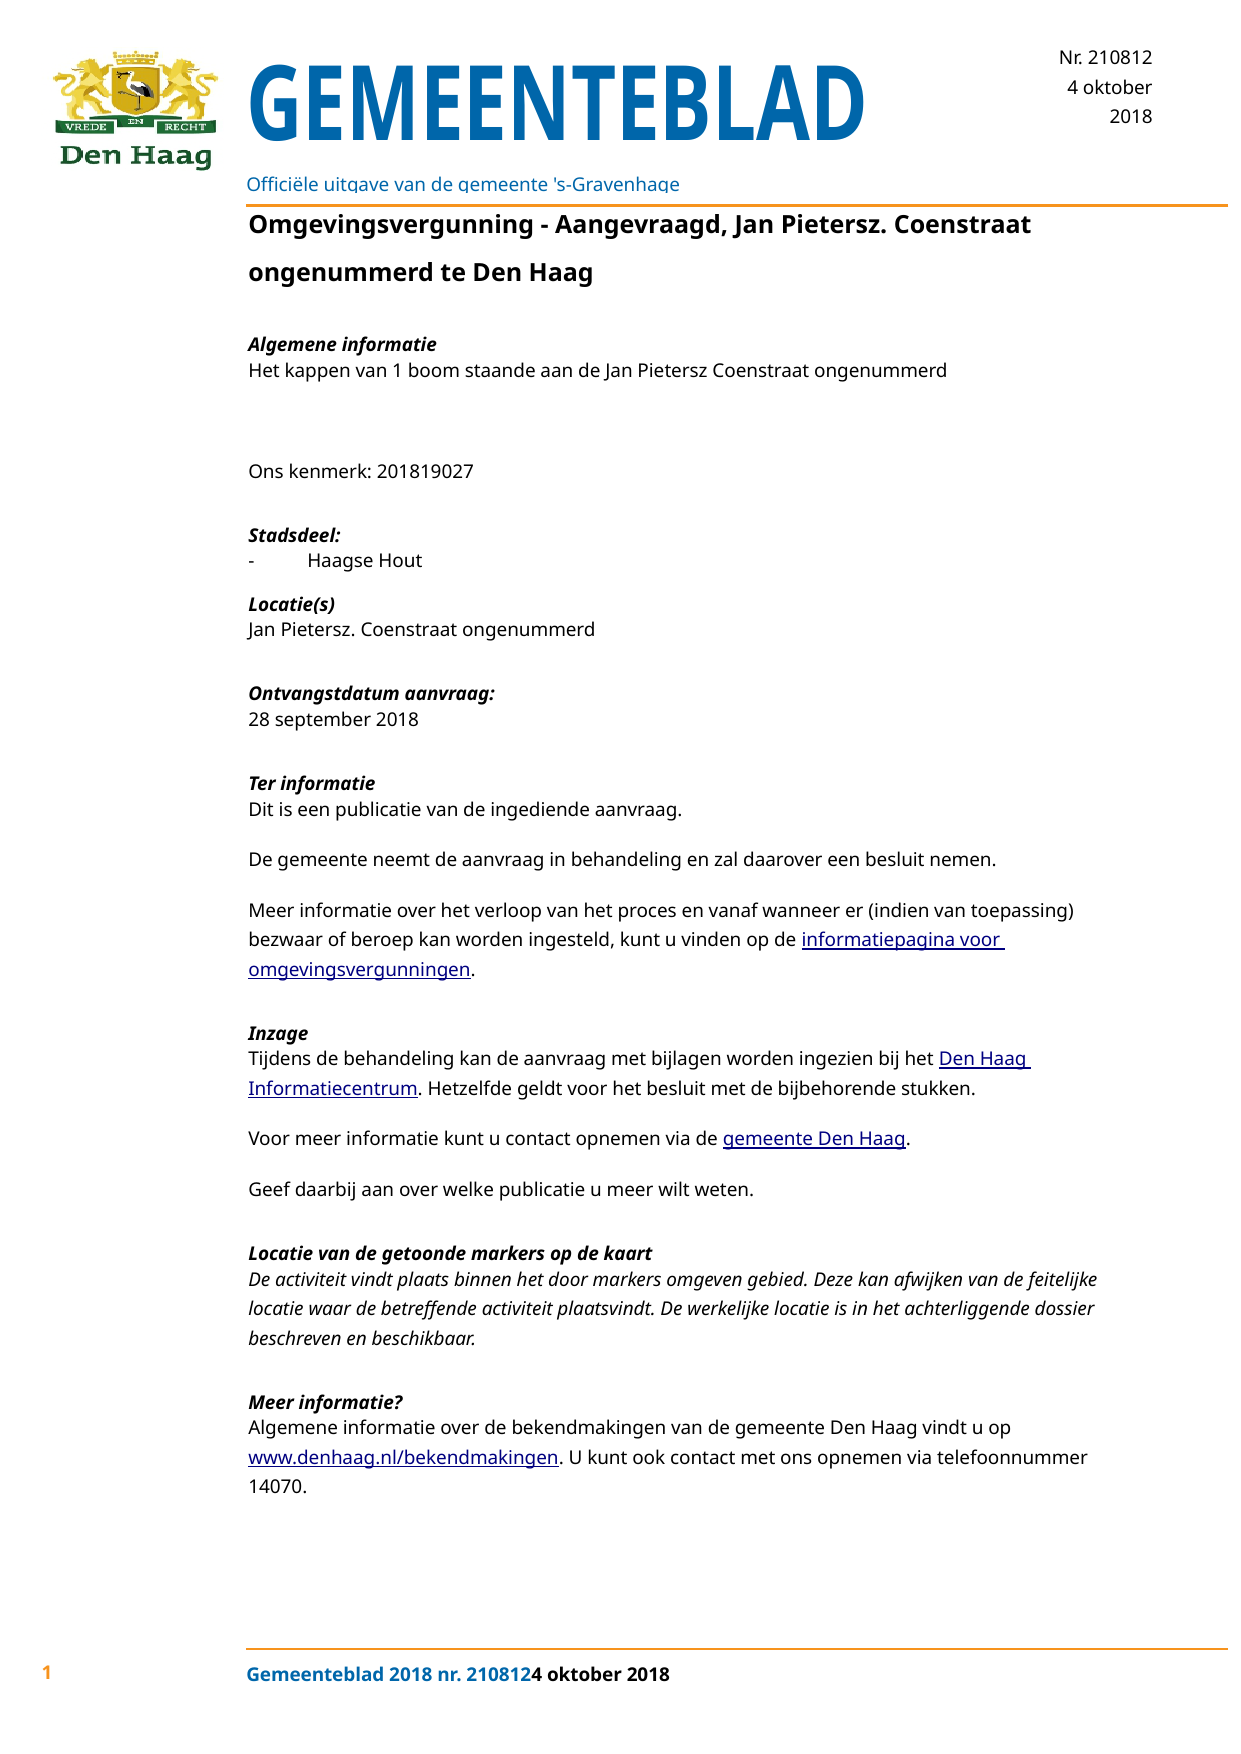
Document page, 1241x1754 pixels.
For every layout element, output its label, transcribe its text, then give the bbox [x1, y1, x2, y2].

text Meer informatie? [248, 1389, 1152, 1414]
text Algemene informatie [248, 331, 1152, 357]
text De gemeente neemt de aanvraag in behandeling en zal daarover een besluit nemen. [248, 846, 1152, 872]
text Ontvangstdatum aanvraag: [248, 681, 1152, 706]
text Voor meer informatie kunt u contact opnemen via de gemeente Den Haag. [248, 1126, 1152, 1151]
text Tijdens de behandeling kan de aanvraag met bijlagen worden ingezien bij het Den Haag Informatiecentrum. Hetzelfde geldt voor het besluit met de bijbehorende stukken. [248, 1046, 1152, 1101]
text Locatie van de getoonde markers op de kaart [248, 1240, 1152, 1266]
text Stadsdeel: [248, 522, 1152, 548]
text Inzage [248, 1020, 1152, 1046]
text Algemene informatie over de bekendmakingen van de gemeente Den Haag vindt u op www.denhaag.nl/bekendmakingen. U kunt ook contact met ons opnemen via telefoonnummer 14070. [248, 1414, 1152, 1499]
text Locatie(s) [248, 591, 1152, 617]
text Geef daarbij aan over welke publicatie u meer wilt weten. [248, 1176, 1152, 1202]
text Omgevingsvergunning - Aangevraagd, Jan Pietersz. Coenstraat ongenummerd te Den Haag [248, 207, 1152, 288]
text Meer informatie over het verloop van het proces en vanaf wanneer er (indien van toepassing) bezwaar of beroep kan worden ingesteld, kunt u vinden op de informatiepagina voor omgevingsvergunningen. [248, 897, 1152, 982]
text De activiteit vindt plaats binnen het door markers omgeven gebied. Deze kan afwijken van de feitelijke locatie waar de betreffende activiteit plaatsvindt. De werkelijke locatie is in het achterliggende dossier beschreven en beschikbaar. [248, 1266, 1152, 1351]
text Jan Pietersz. Coenstraat ongenummerd [248, 617, 1152, 642]
text Het kappen van 1 boom staande aan de Jan Pietersz Coenstraat ongenummerd [248, 357, 1152, 383]
text 28 september 2018 [248, 706, 1152, 732]
text Dit is een publicatie van de ingediende aanvraag. [248, 796, 1152, 822]
list Haagse Hout [248, 548, 1152, 573]
text Ons kenmerk: 201819027 [248, 458, 1152, 484]
text Ter informatie [248, 770, 1152, 796]
picture [41, 47, 231, 172]
